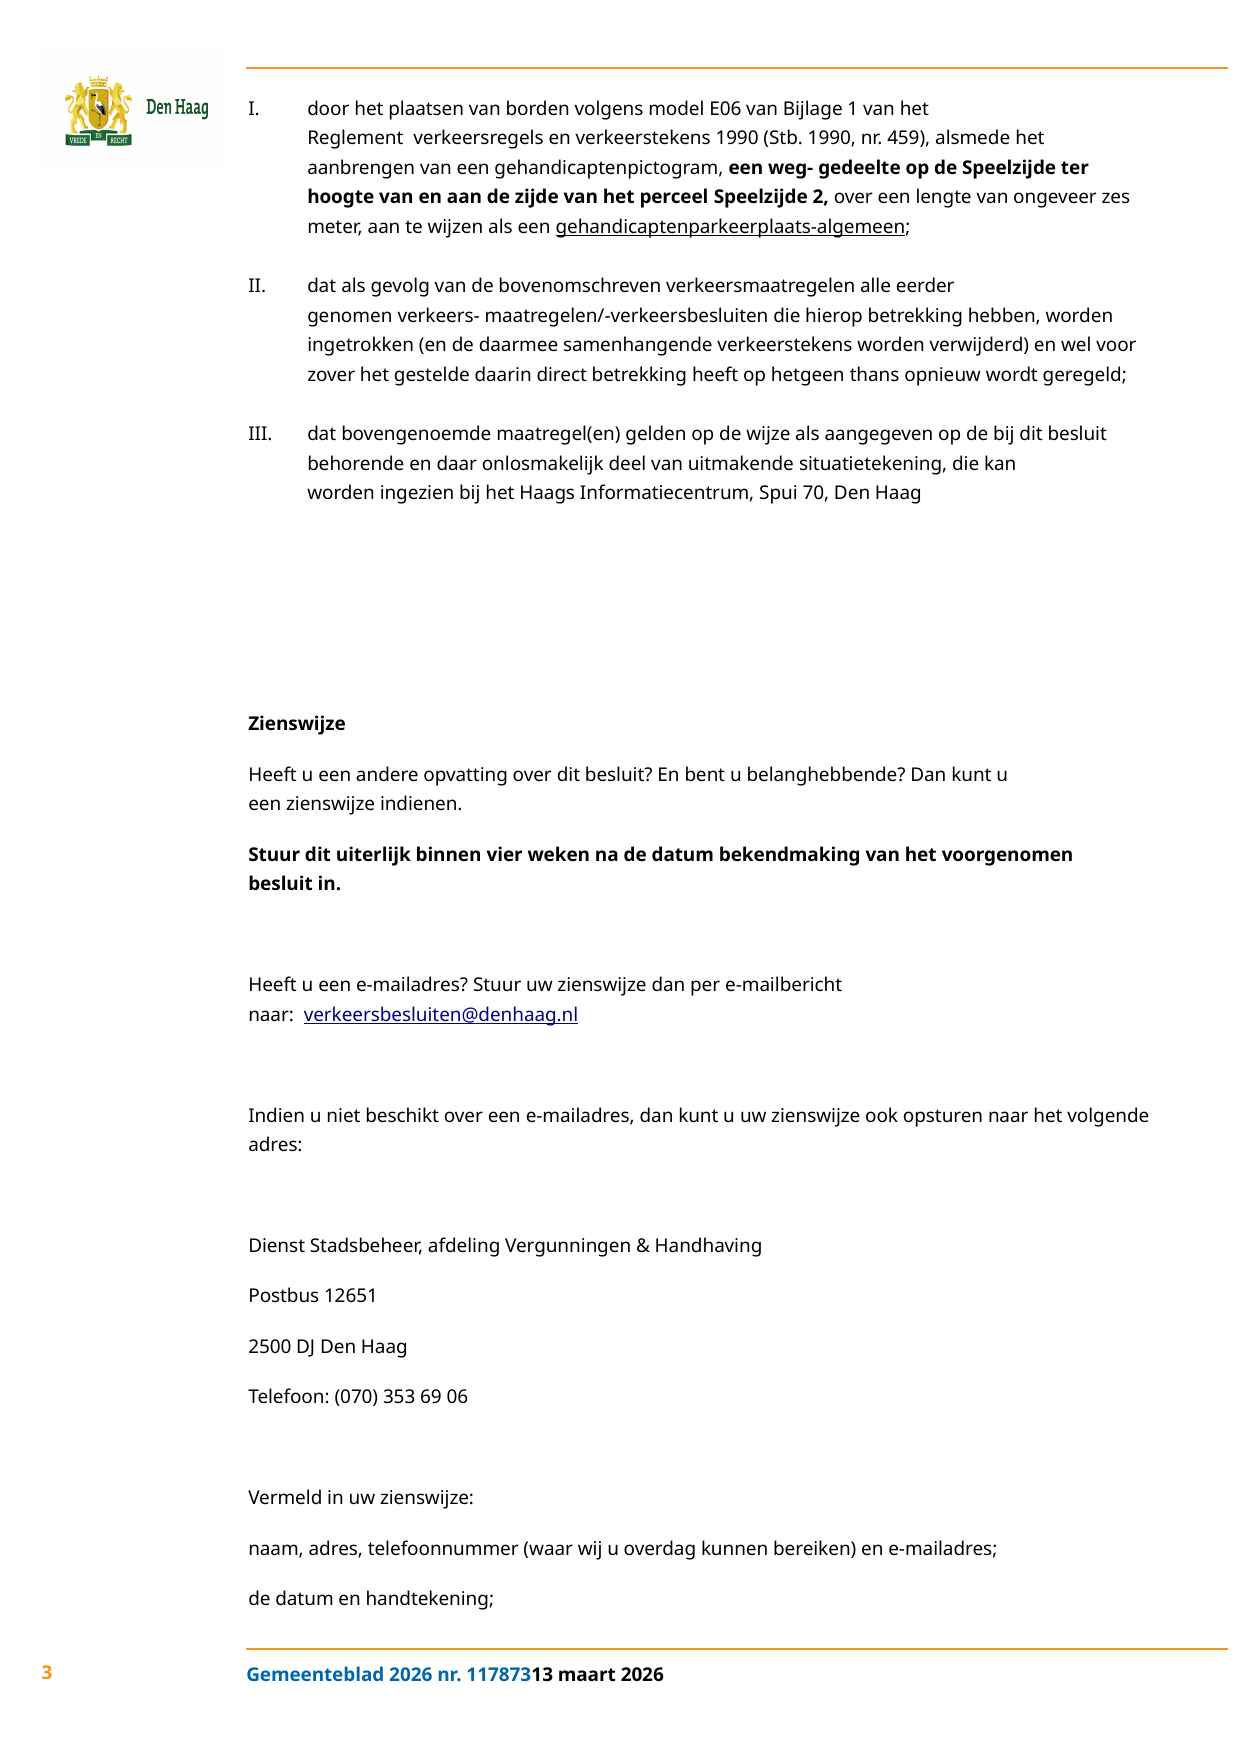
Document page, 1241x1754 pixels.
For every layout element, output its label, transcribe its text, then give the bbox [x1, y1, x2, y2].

text de datum en handtekening; [248, 1585, 1152, 1611]
text Postbus 12651 [248, 1283, 1152, 1308]
text Heeft u een e-mailadres? Stuur uw zienswijze dan per e-mailbericht naar: verkeersbesluiten@denhaag.nl [248, 971, 1152, 1027]
text 2500 DJ Den Haag [248, 1333, 1152, 1359]
text Heeft u een andere opvatting over dit besluit? En bent u belanghebbende? Dan kunt u een zienswijze indienen. [248, 761, 1152, 816]
text Dienst Stadsbeheer, afdeling Vergunningen & Handhaving [248, 1232, 1152, 1258]
text naam, adres, telefoonnummer (waar wij u overdag kunnen bereiken) en e-mailadres; [248, 1535, 1152, 1561]
text Vermeld in uw zienswijze: [248, 1484, 1152, 1510]
list dat bovengenoemde maatregel(en) gelden op de wijze als aangegeven op de bij dit besluit behorende en daar onlosmakelijk deel van uitmakende situatietekening, die kan worden ingezien bij het Haags Informatiecentrum, Spui 70, Den Haag [248, 420, 1152, 505]
list door het plaatsen van borden volgens model E06 van Bijlage 1 van het Reglement verkeersregels en verkeerstekens 1990 (Stb. 1990, nr. 459), alsmede het aanbrengen van een gehandicaptenpictogram, een weg- gedeelte op de Speelzijde ter hoogte van en aan de zijde van het perceel Speelzijde 2, over een lengte van ongeveer zes meter, aan te wijzen als een gehandicaptenparkeerplaats-algemeen; [248, 95, 1152, 239]
text Stuur dit uiterlijk binnen vier weken na de datum bekendmaking van het voorgenomen besluit in. [248, 841, 1152, 896]
text Indien u niet beschikt over een e-mailadres, dan kunt u uw zienswijze ook opsturen naar het volgende adres: [248, 1102, 1152, 1157]
picture [41, 47, 231, 172]
text Zienswijze [248, 711, 1152, 736]
text Telefoon: (070) 353 69 06 [248, 1383, 1152, 1409]
list dat als gevolg van de bovenomschreven verkeersmaatregelen alle eerder genomen verkeers- maatregelen/-verkeersbesluiten die hierop betrekking hebben, worden ingetrokken (en de daarmee samenhangende verkeerstekens worden verwijderd) en wel voor zover het gestelde daarin direct betrekking heeft op hetgeen thans opnieuw wordt geregeld; [248, 272, 1152, 387]
